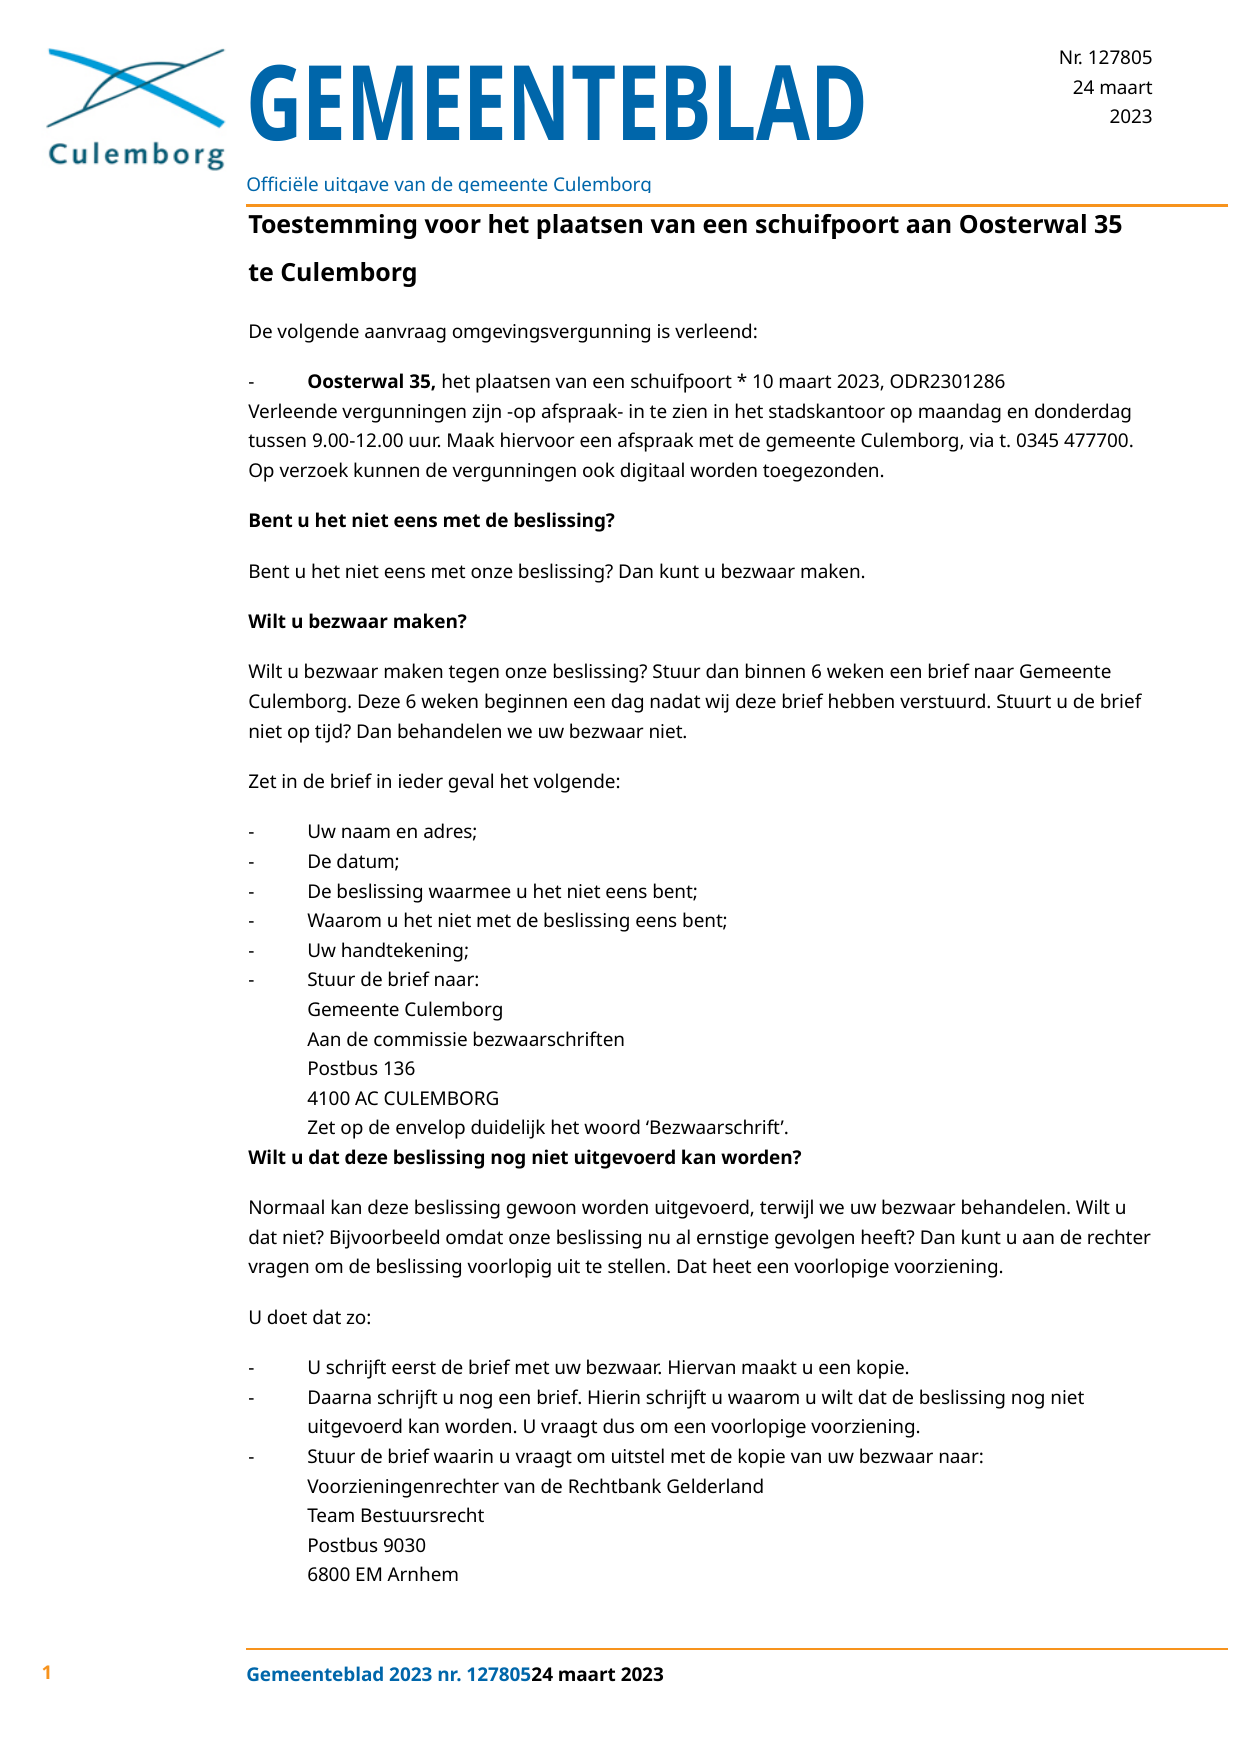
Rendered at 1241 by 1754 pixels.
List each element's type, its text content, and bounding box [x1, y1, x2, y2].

list Stuur de brief waarin u vraagt om uitstel met de kopie van uw bezwaar naar: [248, 1443, 1152, 1469]
text Bent u het niet eens met de beslissing? [248, 507, 1152, 533]
list Team Bestuursrecht [248, 1502, 1152, 1528]
text Wilt u dat deze beslissing nog niet uitgevoerd kan worden? [248, 1144, 1152, 1170]
text Toestemming voor het plaatsen van een schuifpoort aan Oosterwal 35 te Culemborg [248, 207, 1152, 288]
text Normaal kan deze beslissing gewoon worden uitgevoerd, terwijl we uw bezwaar behandelen. Wilt u dat niet? Bijvoorbeeld omdat onze beslissing nu al ernstige gevolgen heeft? Dan kunt u aan de rechter vragen om de beslissing voorlopig uit te stellen. Dat heet een voorlopige voorziening. [248, 1194, 1152, 1279]
list Postbus 9030 [248, 1532, 1152, 1558]
list Voorzieningenrechter van de Rechtbank Gelderland [248, 1473, 1152, 1499]
text De volgende aanvraag omgevingsvergunning is verleend: [248, 318, 1152, 344]
list Uw handtekening; [248, 937, 1152, 963]
list Gemeente Culemborg [248, 996, 1152, 1022]
text Bent u het niet eens met onze beslissing? Dan kunt u bezwaar maken. [248, 558, 1152, 584]
list Daarna schrijft u nog een brief. Hierin schrijft u waarom u wilt dat de beslissing nog niet uitgevoerd kan worden. U vraagt dus om een voorlopige voorziening. [248, 1384, 1152, 1439]
text Wilt u bezwaar maken tegen onze beslissing? Stuur dan binnen 6 weken een brief naar Gemeente Culemborg. Deze 6 weken beginnen een dag nadat wij deze brief hebben verstuurd. Stuurt u de brief niet op tijd? Dan behandelen we uw bezwaar niet. [248, 659, 1152, 744]
list Uw naam en adres; [248, 819, 1152, 844]
list Zet op de envelop duidelijk het woord ‘Bezwaarschrift’. [248, 1114, 1152, 1140]
list De beslissing waarmee u het niet eens bent; [248, 878, 1152, 904]
list Stuur de brief naar: [248, 967, 1152, 992]
list 4100 AC CULEMBORG [248, 1085, 1152, 1111]
list U schrijft eerst de brief met uw bezwaar. Hiervan maakt u een kopie. [248, 1354, 1152, 1380]
text U doet dat zo: [248, 1304, 1152, 1330]
list Aan de commissie bezwaarschriften [248, 1026, 1152, 1052]
list 6800 EM Arnhem [248, 1562, 1152, 1587]
list Waarom u het niet met de beslissing eens bent; [248, 907, 1152, 933]
list Postbus 136 [248, 1055, 1152, 1081]
text Verleende vergunningen zijn -op afspraak- in te zien in het stadskantoor op maandag en donderdag tussen 9.00-12.00 uur. Maak hiervoor een afspraak met de gemeente Culemborg, via t. 0345 477700. Op verzoek kunnen de vergunningen ook digitaal worden toegezonden. [248, 398, 1152, 483]
text Wilt u bezwaar maken? [248, 608, 1152, 634]
picture [41, 47, 231, 172]
list De datum; [248, 848, 1152, 874]
text Zet in de brief in ieder geval het volgende: [248, 768, 1152, 794]
list Oosterwal 35, het plaatsen van een schuifpoort * 10 maart 2023, ODR2301286 [248, 368, 1152, 394]
